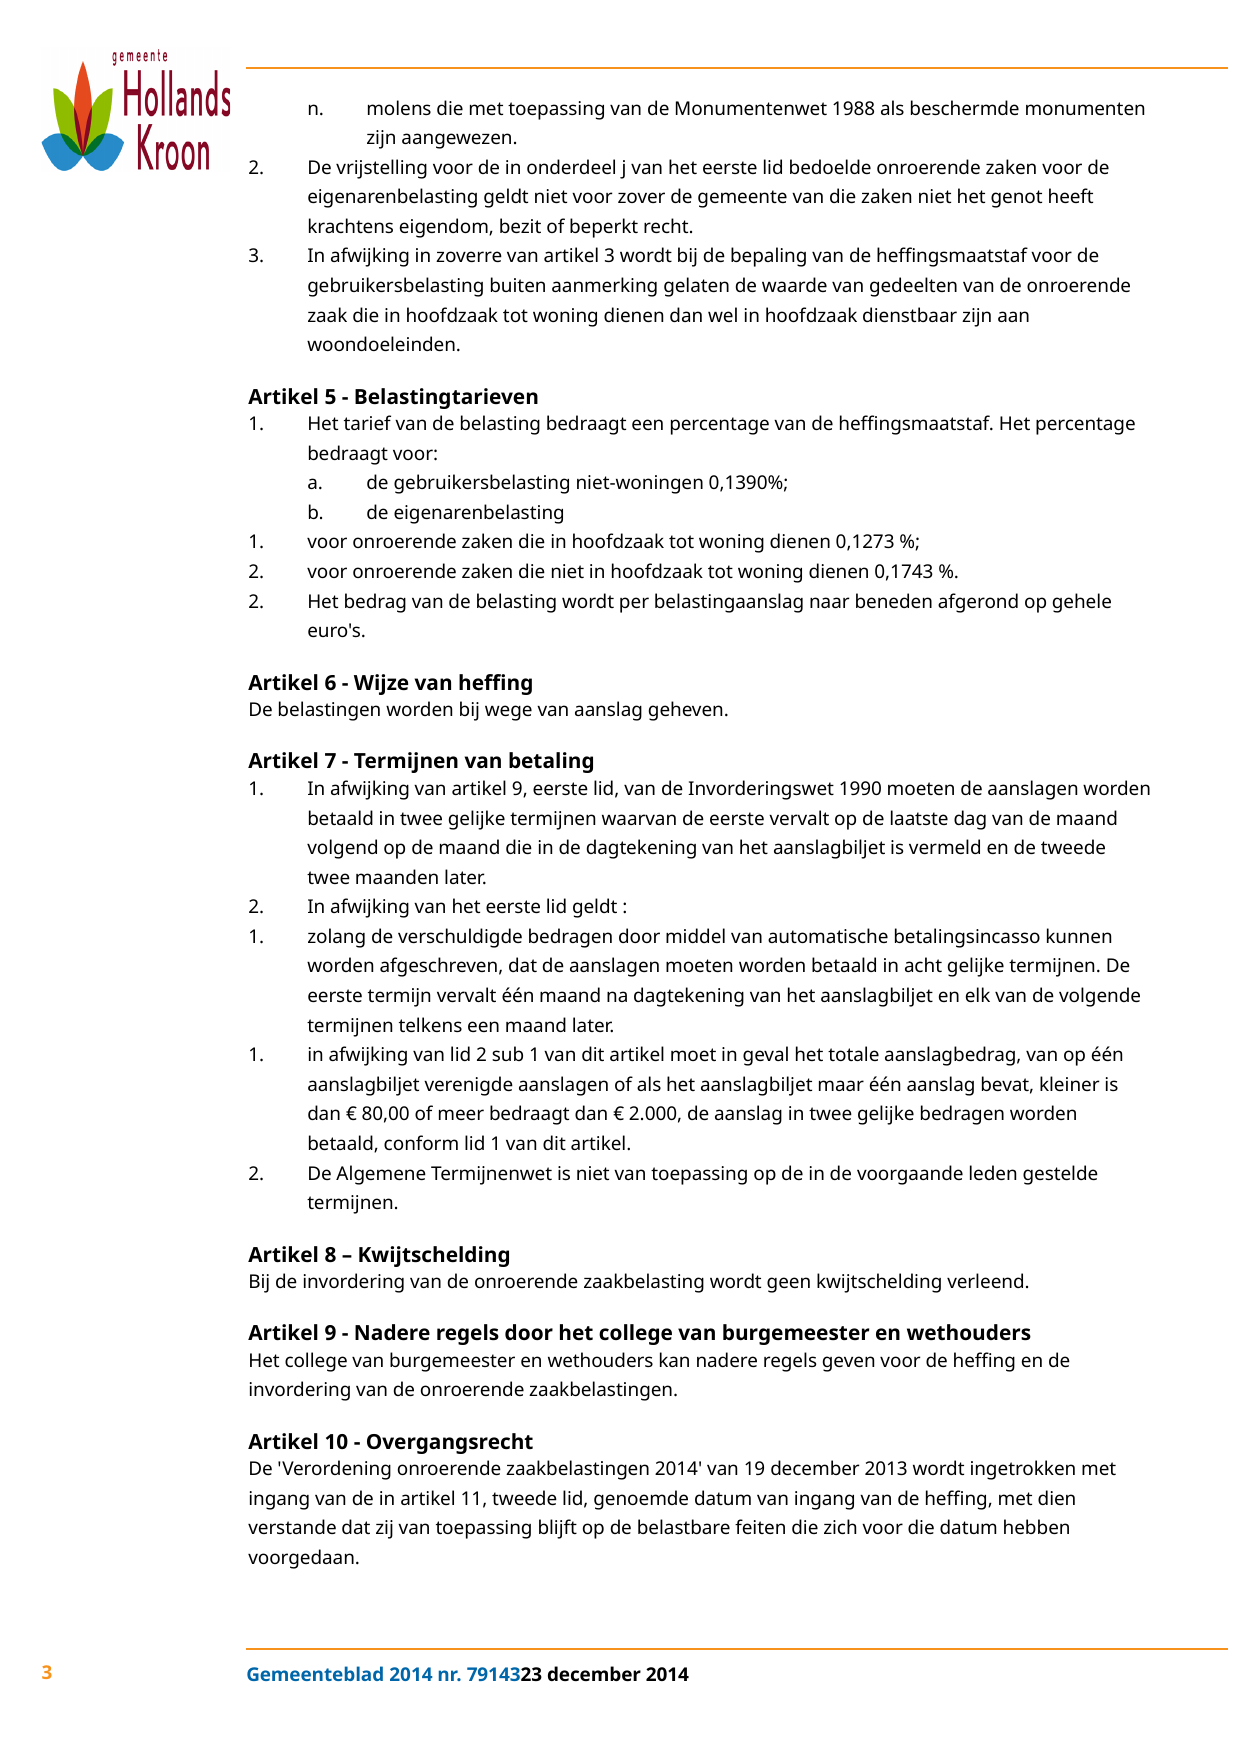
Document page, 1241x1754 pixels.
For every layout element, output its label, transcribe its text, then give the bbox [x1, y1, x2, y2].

list voor onroerende zaken die niet in hoofdzaak tot woning dienen 0,1743 %. [248, 558, 1152, 584]
picture [41, 47, 231, 172]
list voor onroerende zaken die in hoofdzaak tot woning dienen 0,1273 %; [248, 529, 1152, 554]
text Artikel 9 - Nadere regels door het college van burgemeester en wethouders [248, 1318, 1152, 1347]
list In afwijking van het eerste lid geldt : [248, 893, 1152, 919]
list Het tarief van de belasting bedraagt een percentage van de heffingsmaatstaf. Het percentage bedraagt voor: [248, 410, 1152, 466]
list Het bedrag van de belasting wordt per belastingaanslag naar beneden afgerond op gehele euro's. [248, 588, 1152, 643]
text De belastingen worden bij wege van aanslag geheven. [248, 696, 1152, 722]
text Bij de invordering van de onroerende zaakbelasting wordt geen kwijtschelding verleend. [248, 1268, 1152, 1294]
list In afwijking van artikel 9, eerste lid, van de Invorderingswet 1990 moeten de aanslagen worden betaald in twee gelijke termijnen waarvan de eerste vervalt op de laatste dag van de maand volgend op de maand die in de dagtekening van het aanslagbiljet is vermeld en de tweede twee maanden later. [248, 775, 1152, 889]
list de gebruikersbelasting niet-woningen 0,1390%; [307, 469, 1152, 495]
list de eigenarenbelasting [307, 499, 1152, 525]
list In afwijking in zoverre van artikel 3 wordt bij de bepaling van de heffingsmaatstaf voor de gebruikersbelasting buiten aanmerking gelaten de waarde van gedeelten van de onroerende zaak die in hoofdzaak tot woning dienen dan wel in hoofdzaak dienstbaar zijn aan woondoeleinden. [248, 243, 1152, 357]
text Het college van burgemeester en wethouders kan nadere regels geven voor de heffing en de invordering van de onroerende zaakbelastingen. [248, 1347, 1152, 1402]
text De 'Verordening onroerende zaakbelastingen 2014' van 19 december 2013 wordt ingetrokken met ingang van de in artikel 11, tweede lid, genoemde datum van ingang van de heffing, met dien verstande dat zij van toepassing blijft op de belastbare feiten die zich voor die datum hebben voorgedaan. [248, 1455, 1152, 1570]
text Artikel 7 - Termijnen van betaling [248, 747, 1152, 775]
text Artikel 5 - Belastingtarieven [248, 382, 1152, 410]
text Artikel 6 - Wijze van heffing [248, 668, 1152, 696]
list molens die met toepassing van de Monumentenwet 1988 als beschermde monumenten zijn aangewezen. [307, 95, 1152, 150]
text Artikel 8 – Kwijtschelding [248, 1240, 1152, 1268]
list De vrijstelling voor de in onderdeel j van het eerste lid bedoelde onroerende zaken voor de eigenarenbelasting geldt niet voor zover de gemeente van die zaken niet het genot heeft krachtens eigendom, bezit of beperkt recht. [248, 154, 1152, 239]
text Artikel 10 - Overgangsrecht [248, 1427, 1152, 1455]
list in afwijking van lid 2 sub 1 van dit artikel moet in geval het totale aanslagbedrag, van op één aanslagbiljet verenigde aanslagen of als het aanslagbiljet maar één aanslag bevat, kleiner is dan € 80,00 of meer bedraagt dan € 2.000, de aanslag in twee gelijke bedragen worden betaald, conform lid 1 van dit artikel. [248, 1041, 1152, 1156]
list De Algemene Termijnenwet is niet van toepassing op de in de voorgaande leden gestelde termijnen. [248, 1160, 1152, 1215]
list zolang de verschuldigde bedragen door middel van automatische betalingsincasso kunnen worden afgeschreven, dat de aanslagen moeten worden betaald in acht gelijke termijnen. De eerste termijn vervalt één maand na dagtekening van het aanslagbiljet en elk van de volgende termijnen telkens een maand later. [248, 923, 1152, 1037]
